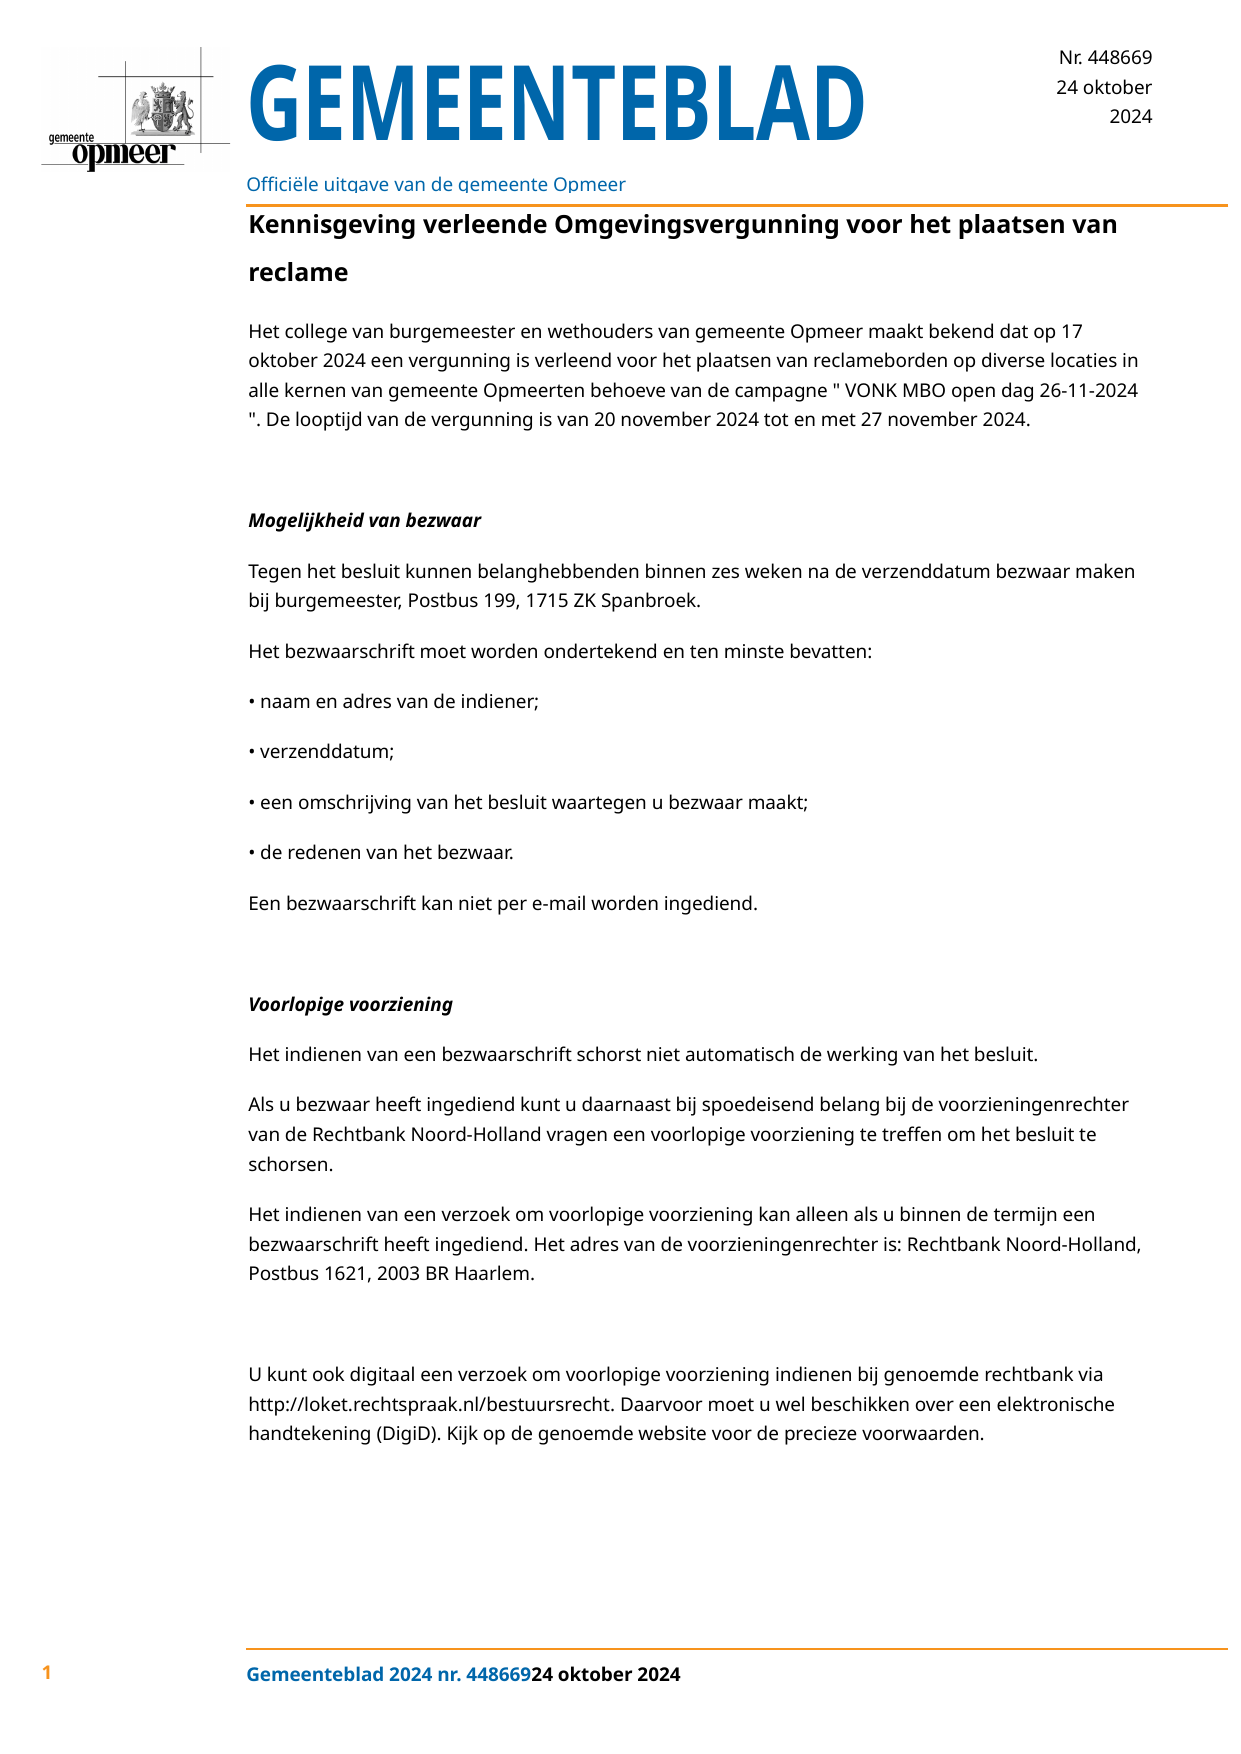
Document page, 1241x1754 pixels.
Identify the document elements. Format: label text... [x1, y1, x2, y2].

text Een bezwaarschrift kan niet per e-mail worden ingediend. [248, 890, 1152, 916]
text Kennisgeving verleende Omgevingsvergunning voor het plaatsen van reclame [248, 207, 1152, 288]
text Als u bezwaar heeft ingediend kunt u daarnaast bij spoedeisend belang bij de voorzieningenrechter van de Rechtbank Noord-Holland vragen een voorlopige voorziening te treffen om het besluit te schorsen. [248, 1092, 1152, 1177]
text Voorlopige voorziening [248, 991, 1152, 1017]
text Mogelijkheid van bezwaar [248, 507, 1152, 533]
text Het indienen van een bezwaarschrift schorst niet automatisch de werking van het besluit. [248, 1041, 1152, 1067]
text • verzenddatum; [248, 739, 1152, 764]
picture [41, 47, 231, 172]
text Tegen het besluit kunnen belanghebbenden binnen zes weken na de verzenddatum bezwaar maken bij burgemeester, Postbus 199, 1715 ZK Spanbroek. [248, 558, 1152, 613]
text U kunt ook digitaal een verzoek om voorlopige voorziening indienen bij genoemde rechtbank via http://loket.rechtspraak.nl/bestuursrecht. Daarvoor moet u wel beschikken over een elektronische handtekening (DigiD). Kijk op de genoemde website voor de precieze voorwaarden. [248, 1361, 1152, 1446]
text Het college van burgemeester en wethouders van gemeente Opmeer maakt bekend dat op 17 oktober 2024 een vergunning is verleend voor het plaatsen van reclameborden op diverse locaties in alle kernen van gemeente Opmeerten behoeve van de campagne " VONK MBO open dag 26-11-2024 ". De looptijd van de vergunning is van 20 november 2024 tot en met 27 november 2024. [248, 318, 1152, 432]
text Het indienen van een verzoek om voorlopige voorziening kan alleen als u binnen de termijn een bezwaarschrift heeft ingediend. Het adres van de voorzieningenrechter is: Rechtbank Noord-Holland, Postbus 1621, 2003 BR Haarlem. [248, 1201, 1152, 1286]
text • naam en adres van de indiener; [248, 688, 1152, 714]
text • de redenen van het bezwaar. [248, 839, 1152, 865]
text • een omschrijving van het besluit waartegen u bezwaar maakt; [248, 789, 1152, 815]
text Het bezwaarschrift moet worden ondertekend en ten minste bevatten: [248, 638, 1152, 664]
